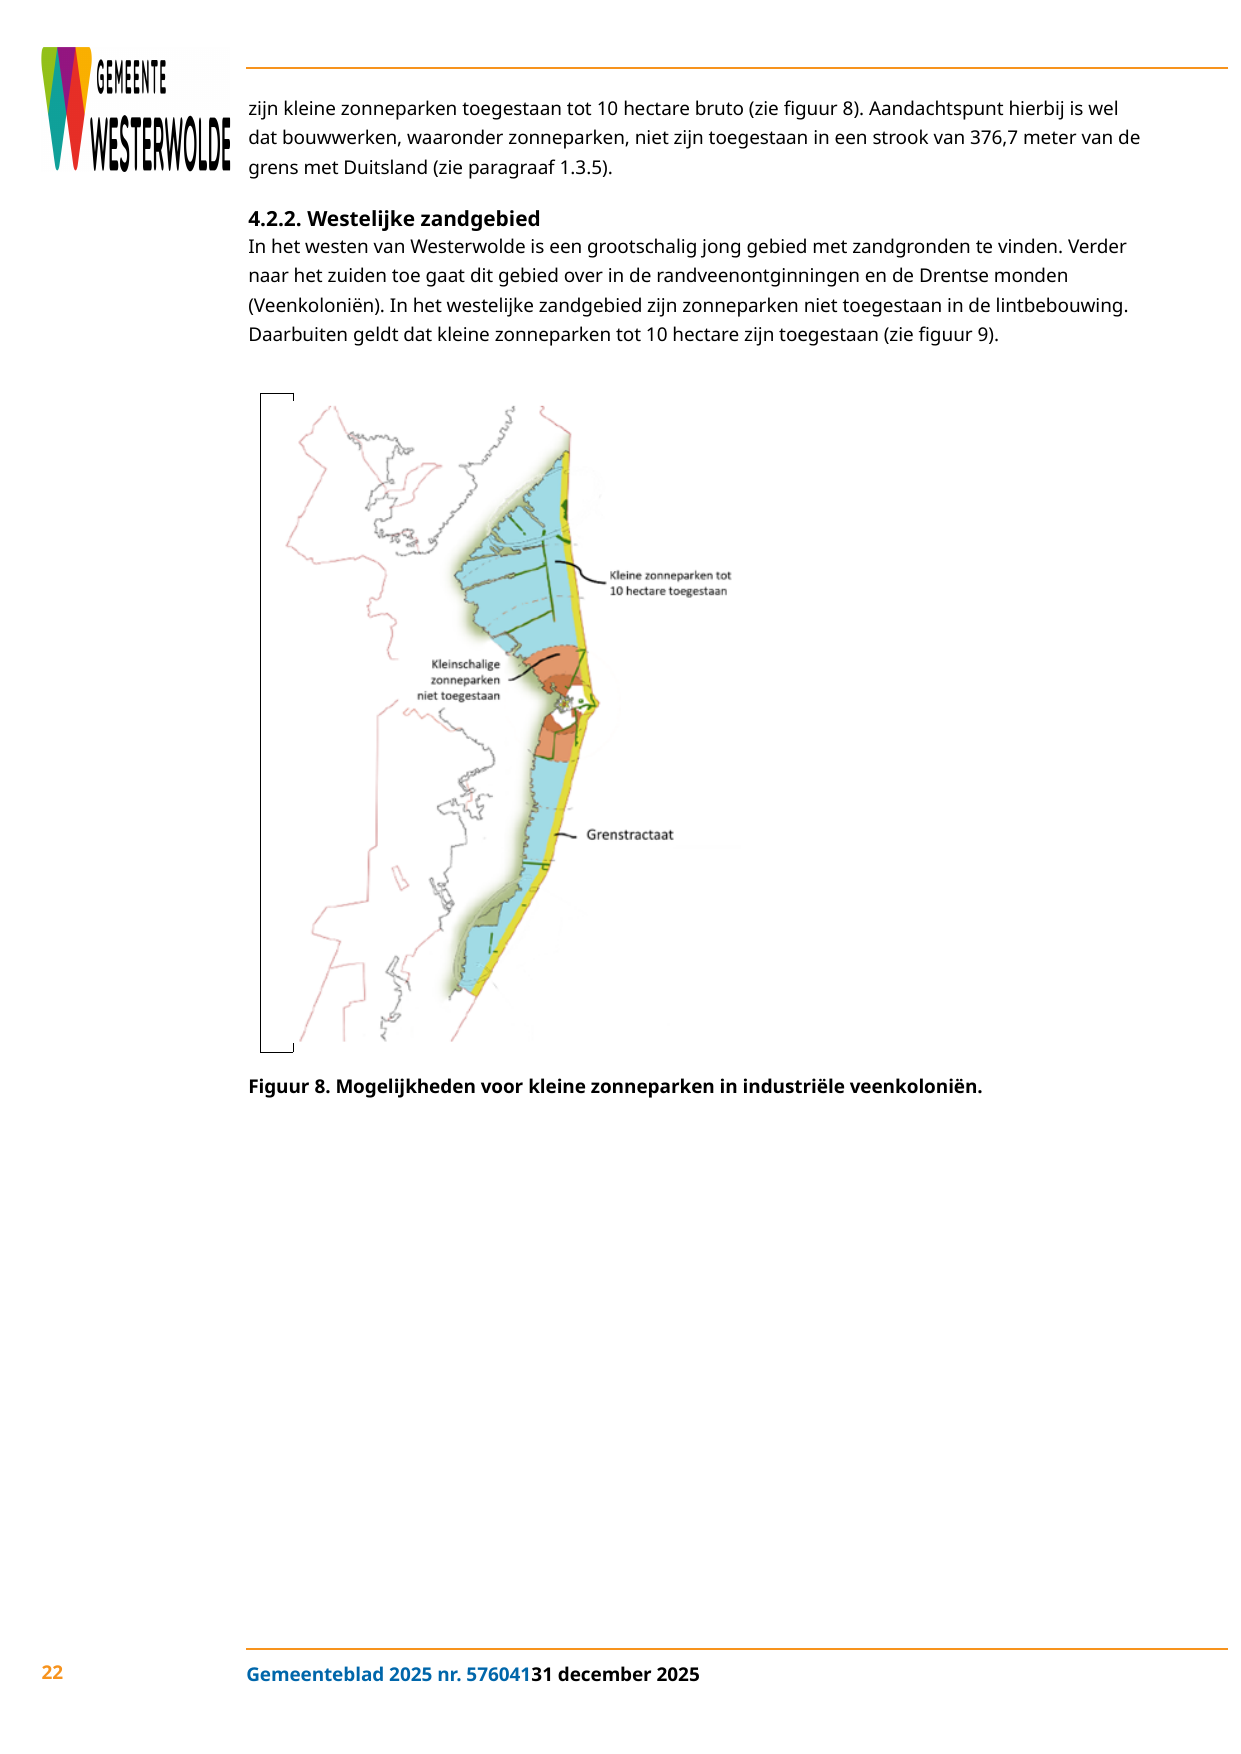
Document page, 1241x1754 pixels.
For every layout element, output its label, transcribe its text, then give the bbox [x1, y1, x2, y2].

picture [41, 47, 231, 172]
text Figuur 8. Mogelijkheden voor kleine zonneparken in industriële veenkoloniën. [248, 1073, 1152, 1099]
text zijn kleine zonneparken toegestaan tot 10 hectare bruto (zie figuur 8). Aandachtspunt hierbij is wel dat bouwwerken, waaronder zonneparken, niet zijn toegestaan in een strook van 376,7 meter van de grens met Duitsland (zie paragraaf 1.3.5). [248, 95, 1152, 180]
text 4.2.2. Westelijke zandgebied [248, 204, 1152, 233]
text In het westen van Westerwolde is een grootschalig jong gebied met zandgronden te vinden. Verder naar het zuiden toe gaat dit gebied over in de randveenontginningen en de Drentse monden (Veenkoloniën). In het westelijke zandgebied zijn zonneparken niet toegestaan in de lintbebouwing. Daarbuiten geldt dat kleine zonneparken tot 10 hectare zijn toegestaan (zie figuur 9). [248, 233, 1152, 347]
picture [268, 401, 742, 1043]
